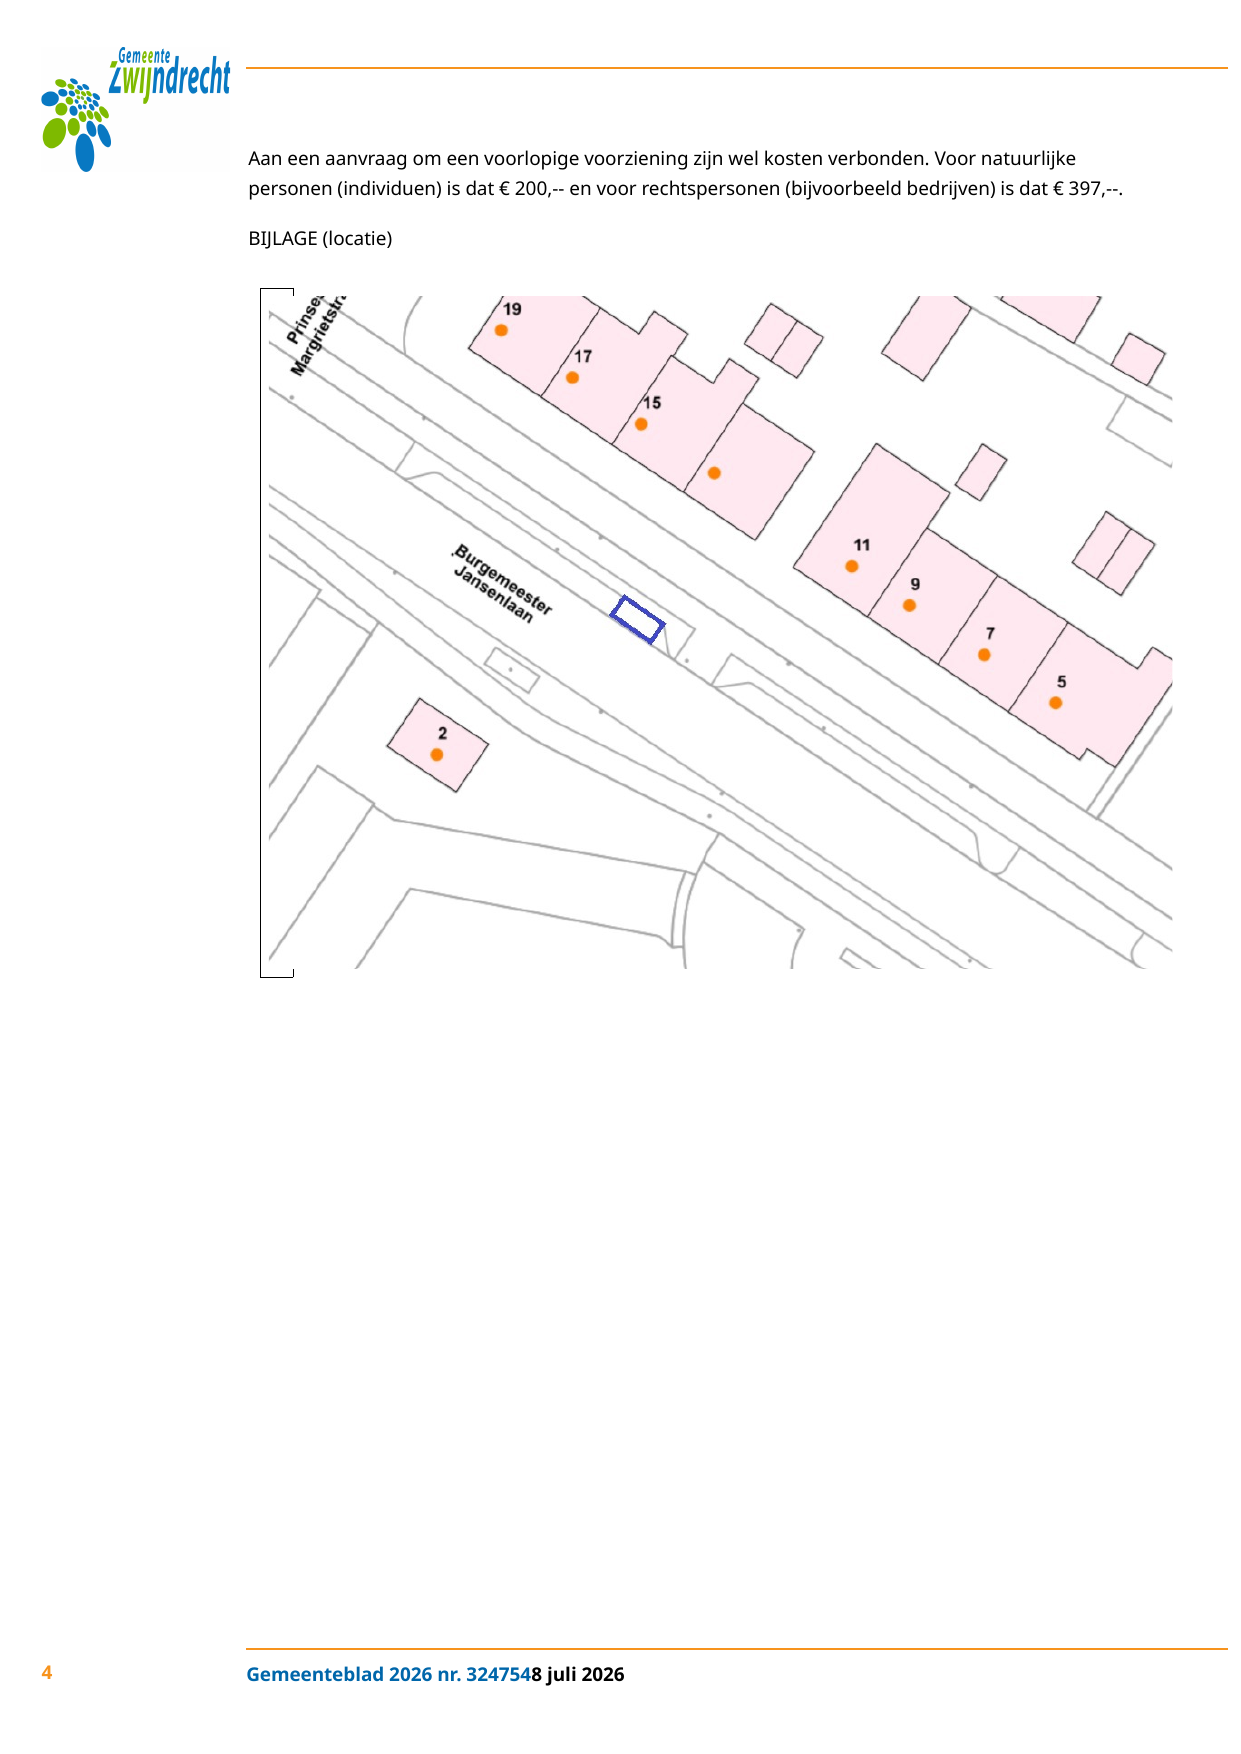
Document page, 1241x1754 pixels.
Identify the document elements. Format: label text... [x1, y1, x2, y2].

picture [41, 47, 231, 172]
text Aan een aanvraag om een voorlopige voorziening zijn wel kosten verbonden. Voor natuurlijke personen (individuen) is dat € 200,-- en voor rechtspersonen (bijvoorbeeld bedrijven) is dat € 397,--. [248, 145, 1152, 201]
text BIJLAGE (locatie) [248, 225, 1152, 251]
picture [268, 296, 1173, 969]
